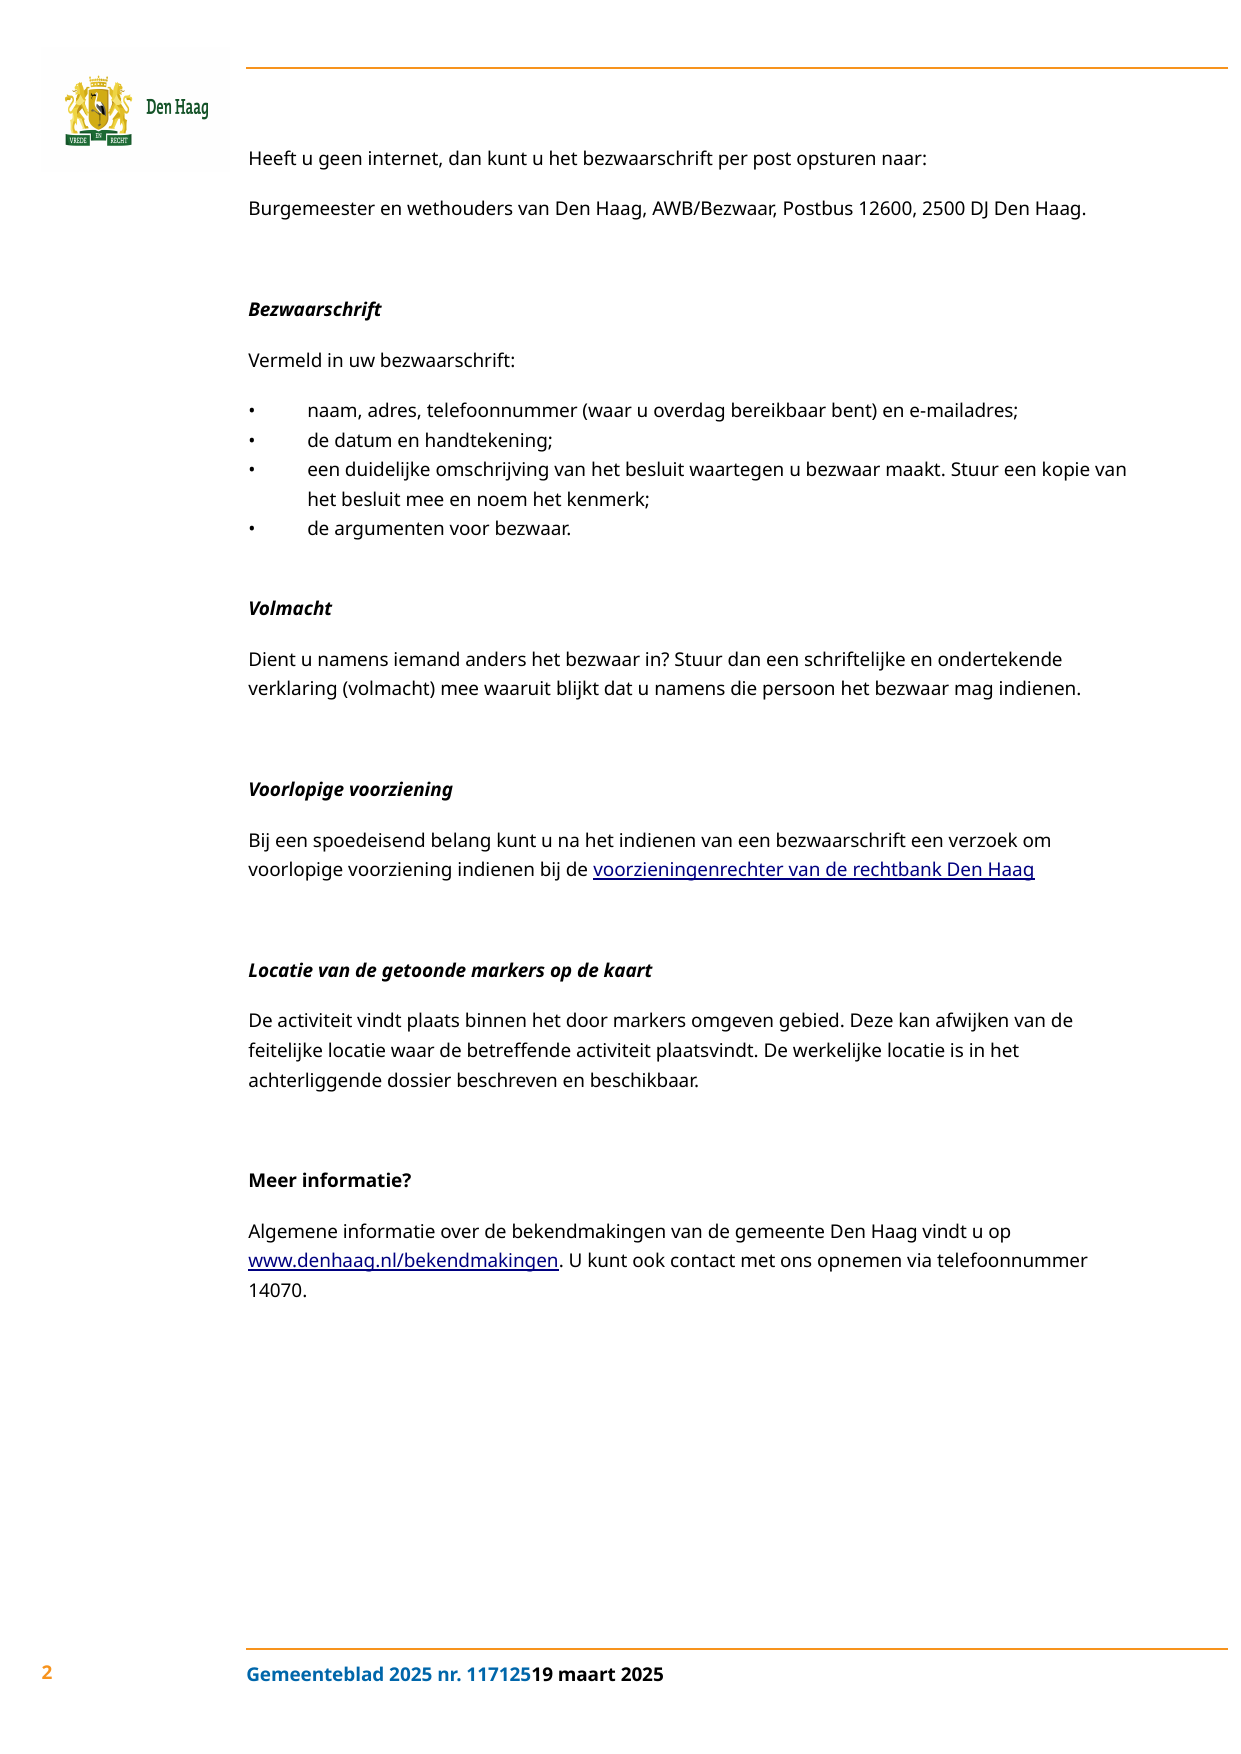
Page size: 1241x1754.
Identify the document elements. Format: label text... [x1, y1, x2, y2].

text Bij een spoedeisend belang kunt u na het indienen van een bezwaarschrift een verzoek om voorlopige voorziening indienen bij de voorzieningenrechter van de rechtbank Den Haag [248, 827, 1152, 882]
text Burgemeester en wethouders van Den Haag, AWB/Bezwaar, Postbus 12600, 2500 DJ Den Haag. [248, 196, 1152, 221]
text Vermeld in uw bezwaarschrift: [248, 347, 1152, 373]
text Algemene informatie over de bekendmakingen van de gemeente Den Haag vindt u op www.denhaag.nl/bekendmakingen. U kunt ook contact met ons opnemen via telefoonnummer 14070. [248, 1218, 1152, 1303]
list de argumenten voor bezwaar. [248, 516, 1152, 541]
text Heeft u geen internet, dan kunt u het bezwaarschrift per post opsturen naar: [248, 145, 1152, 171]
list de datum en handtekening; [248, 427, 1152, 453]
list naam, adres, telefoonnummer (waar u overdag bereikbaar bent) en e-mailadres; [248, 397, 1152, 423]
text Voorlopige voorziening [248, 776, 1152, 802]
text De activiteit vindt plaats binnen het door markers omgeven gebied. Deze kan afwijken van de feitelijke locatie waar de betreffende activiteit plaatsvindt. De werkelijke locatie is in het achterliggende dossier beschreven en beschikbaar. [248, 1008, 1152, 1093]
text Dient u namens iemand anders het bezwaar in? Stuur dan een schriftelijke en ondertekende verklaring (volmacht) mee waaruit blijkt dat u namens die persoon het bezwaar mag indienen. [248, 646, 1152, 701]
picture [41, 47, 231, 172]
text Bezwaarschrift [248, 296, 1152, 322]
text Volmacht [248, 596, 1152, 621]
text Meer informatie? [248, 1168, 1152, 1193]
text Locatie van de getoonde markers op de kaart [248, 957, 1152, 983]
list een duidelijke omschrijving van het besluit waartegen u bezwaar maakt. Stuur een kopie van het besluit mee en noem het kenmerk; [248, 456, 1152, 512]
